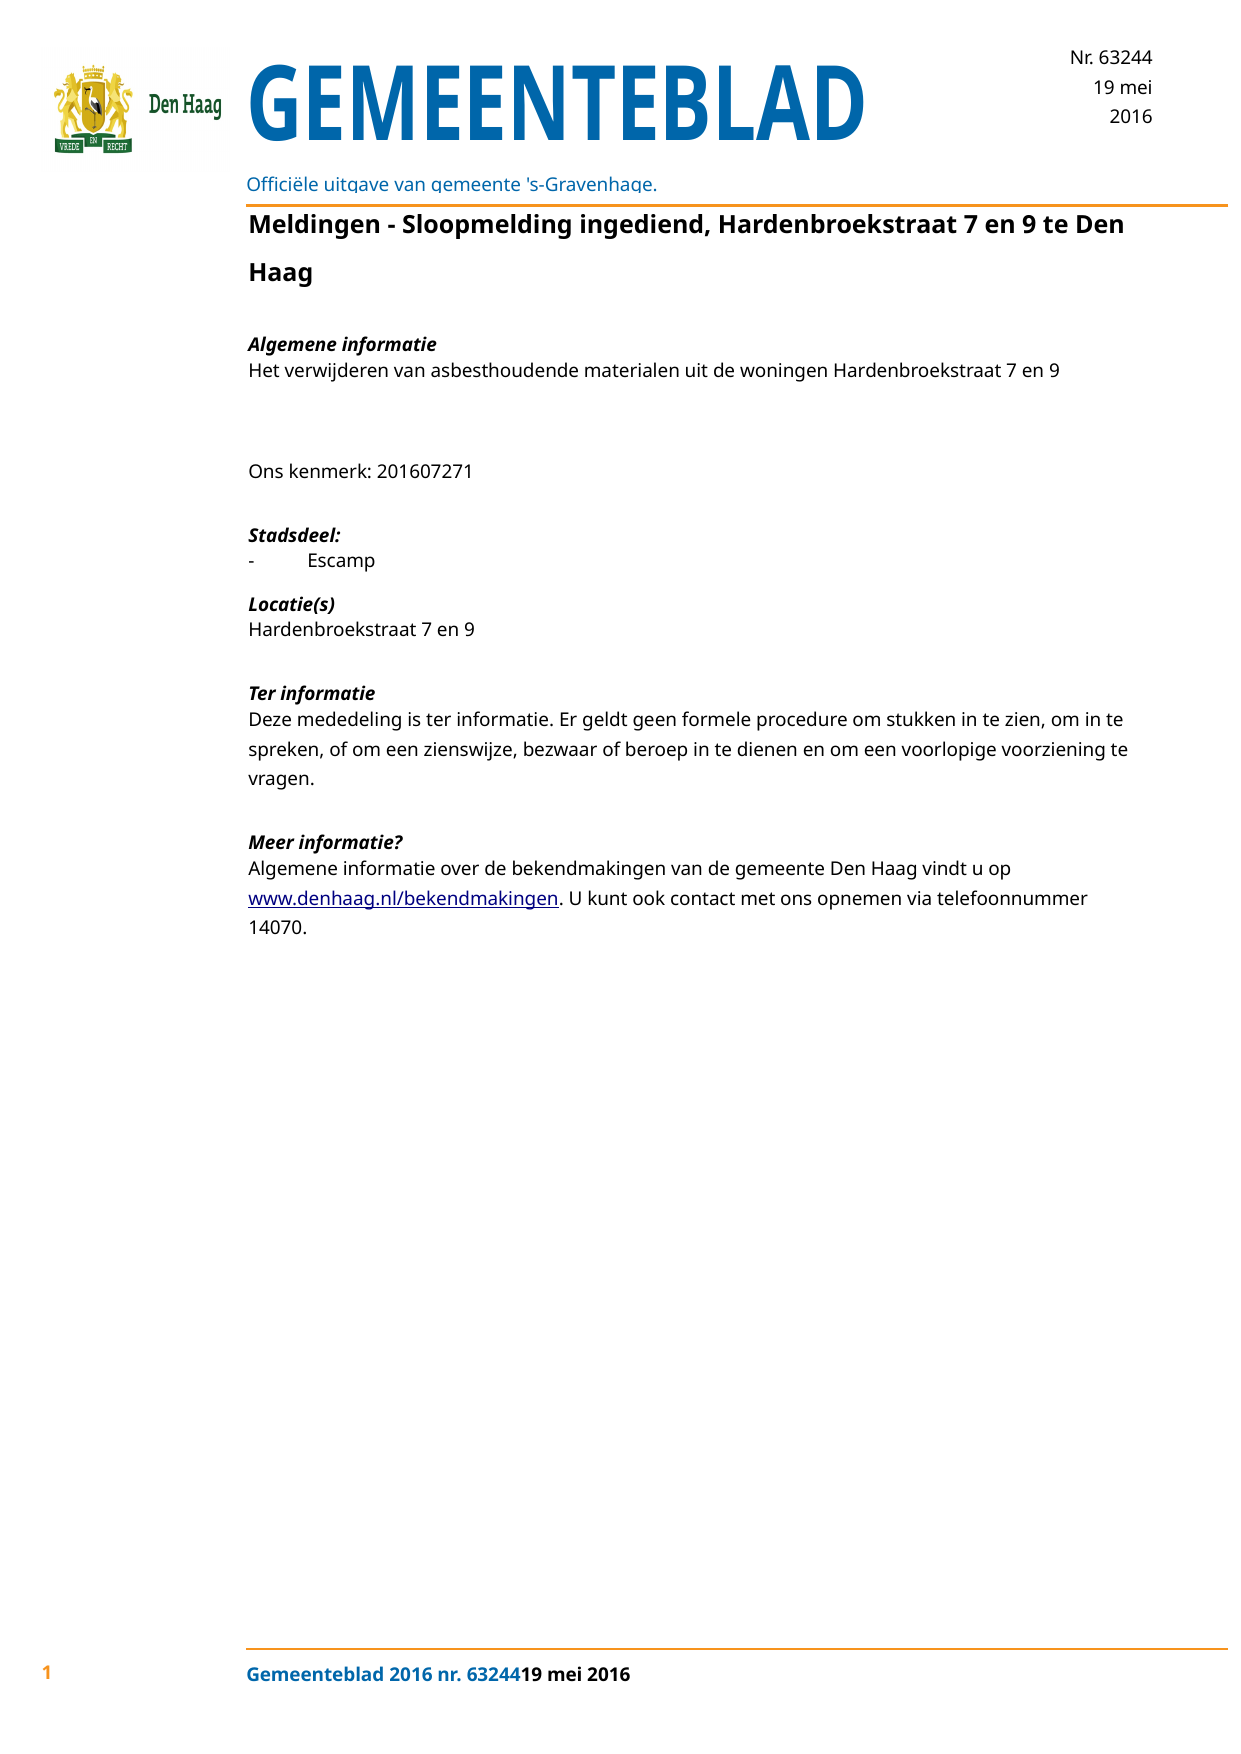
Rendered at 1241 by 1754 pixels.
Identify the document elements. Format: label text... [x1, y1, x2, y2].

text Het verwijderen van asbesthoudende materialen uit de woningen Hardenbroekstraat 7 en 9 [248, 357, 1152, 383]
text Locatie(s) [248, 591, 1152, 617]
text Deze mededeling is ter informatie. Er geldt geen formele procedure om stukken in te zien, om in te spreken, of om een zienswijze, bezwaar of beroep in te dienen en om een voorlopige voorziening te vragen. [248, 706, 1152, 791]
picture [41, 47, 231, 172]
text Stadsdeel: [248, 522, 1152, 548]
text Meldingen - Sloopmelding ingediend, Hardenbroekstraat 7 en 9 te Den Haag [248, 207, 1152, 288]
list Escamp [248, 548, 1152, 573]
text Algemene informatie [248, 331, 1152, 357]
text Ter informatie [248, 681, 1152, 706]
text Algemene informatie over de bekendmakingen van de gemeente Den Haag vindt u op www.denhaag.nl/bekendmakingen. U kunt ook contact met ons opnemen via telefoonnummer 14070. [248, 855, 1152, 940]
text Ons kenmerk: 201607271 [248, 458, 1152, 484]
text Meer informatie? [248, 829, 1152, 855]
text Hardenbroekstraat 7 en 9 [248, 617, 1152, 642]
